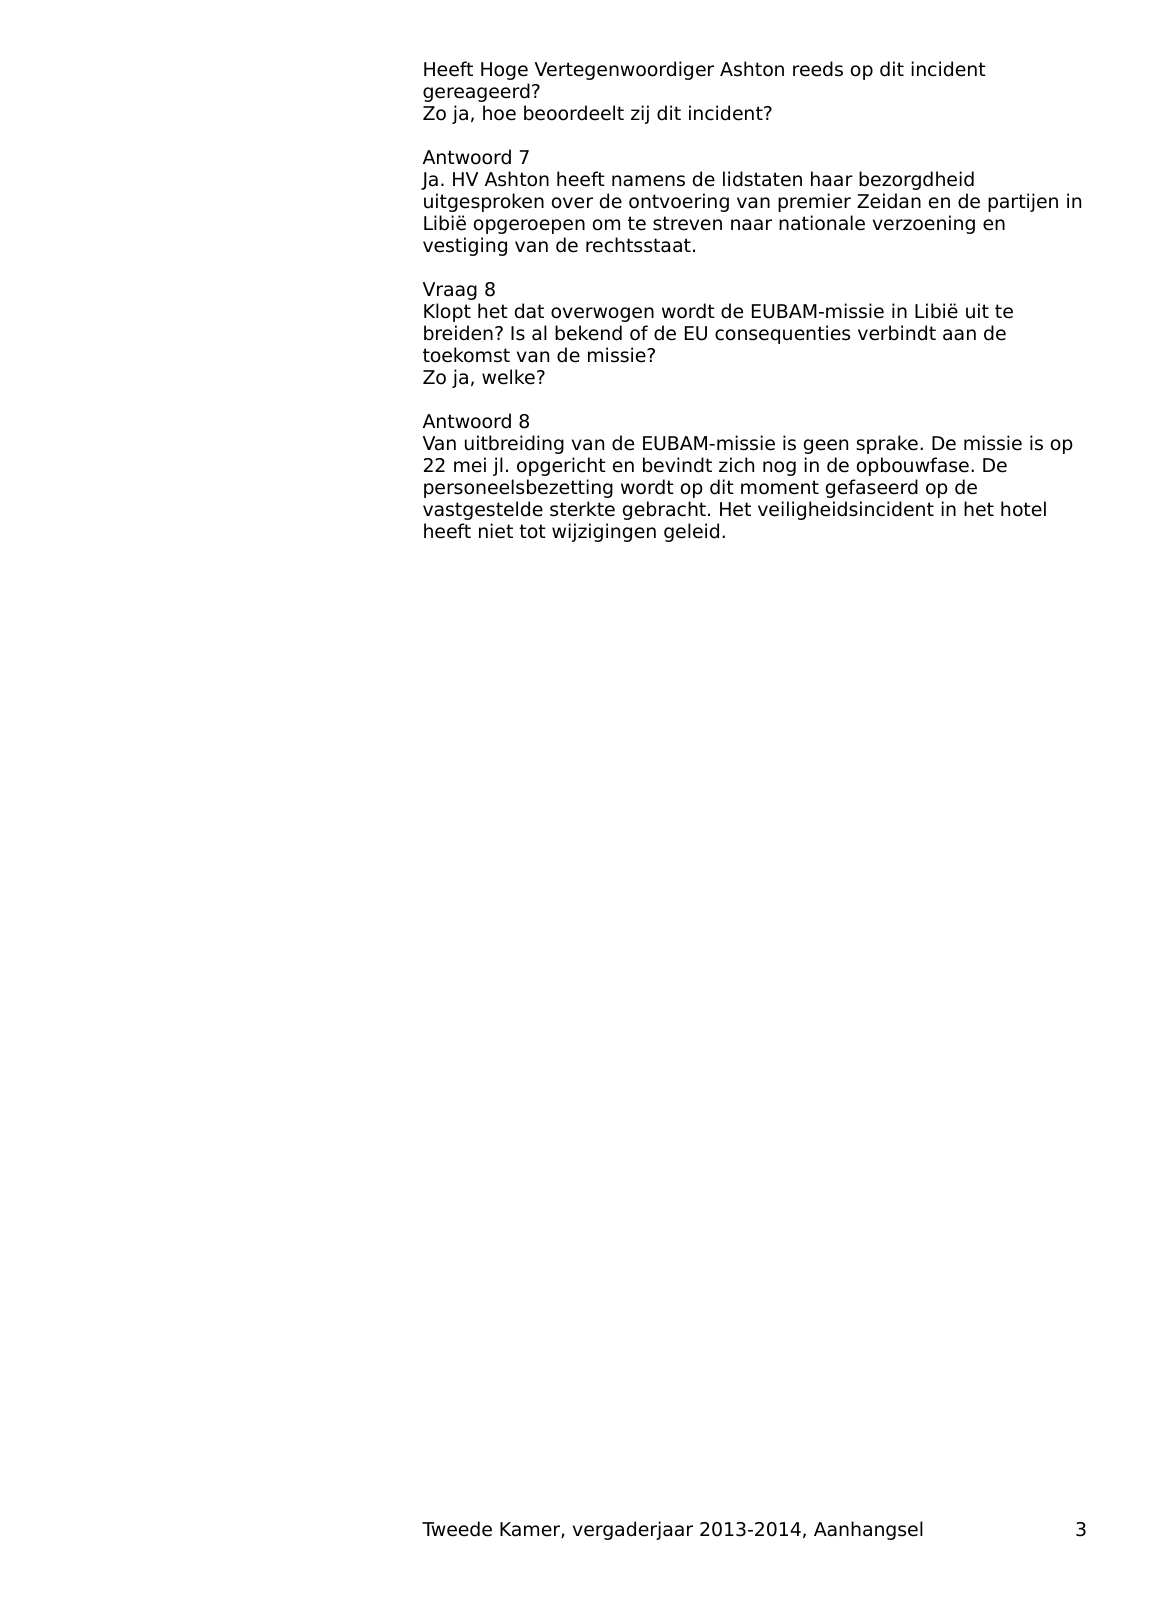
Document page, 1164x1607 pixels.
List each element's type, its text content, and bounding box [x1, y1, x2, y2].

text Zo ja, hoe beoordeelt zij dit incident? [422, 103, 1087, 125]
text Ja. HV Ashton heeft namens de lidstaten haar bezorgdheid uitgesproken over de ontvoering van premier Zeidan en de partijen in Libië opgeroepen om te streven naar nationale verzoening en vestiging van de rechtsstaat. [422, 169, 1087, 257]
text Vraag 8 [422, 279, 1087, 301]
text Heeft Hoge Vertegenwoordiger Ashton reeds op dit incident gereageerd? [422, 59, 1087, 103]
text Zo ja, welke? [422, 367, 1087, 389]
text Klopt het dat overwogen wordt de EUBAM-missie in Libië uit te breiden? Is al bekend of de EU consequenties verbindt aan de toekomst van de missie? [422, 301, 1087, 367]
text Antwoord 8 [422, 411, 1087, 433]
text Antwoord 7 [422, 147, 1087, 169]
text Van uitbreiding van de EUBAM-missie is geen sprake. De missie is op 22 mei jl. opgericht en bevindt zich nog in de opbouwfase. De personeelsbezetting wordt op dit moment gefaseerd op de vastgestelde sterkte gebracht. Het veiligheidsincident in het hotel heeft niet tot wijzigingen geleid. [422, 433, 1087, 543]
